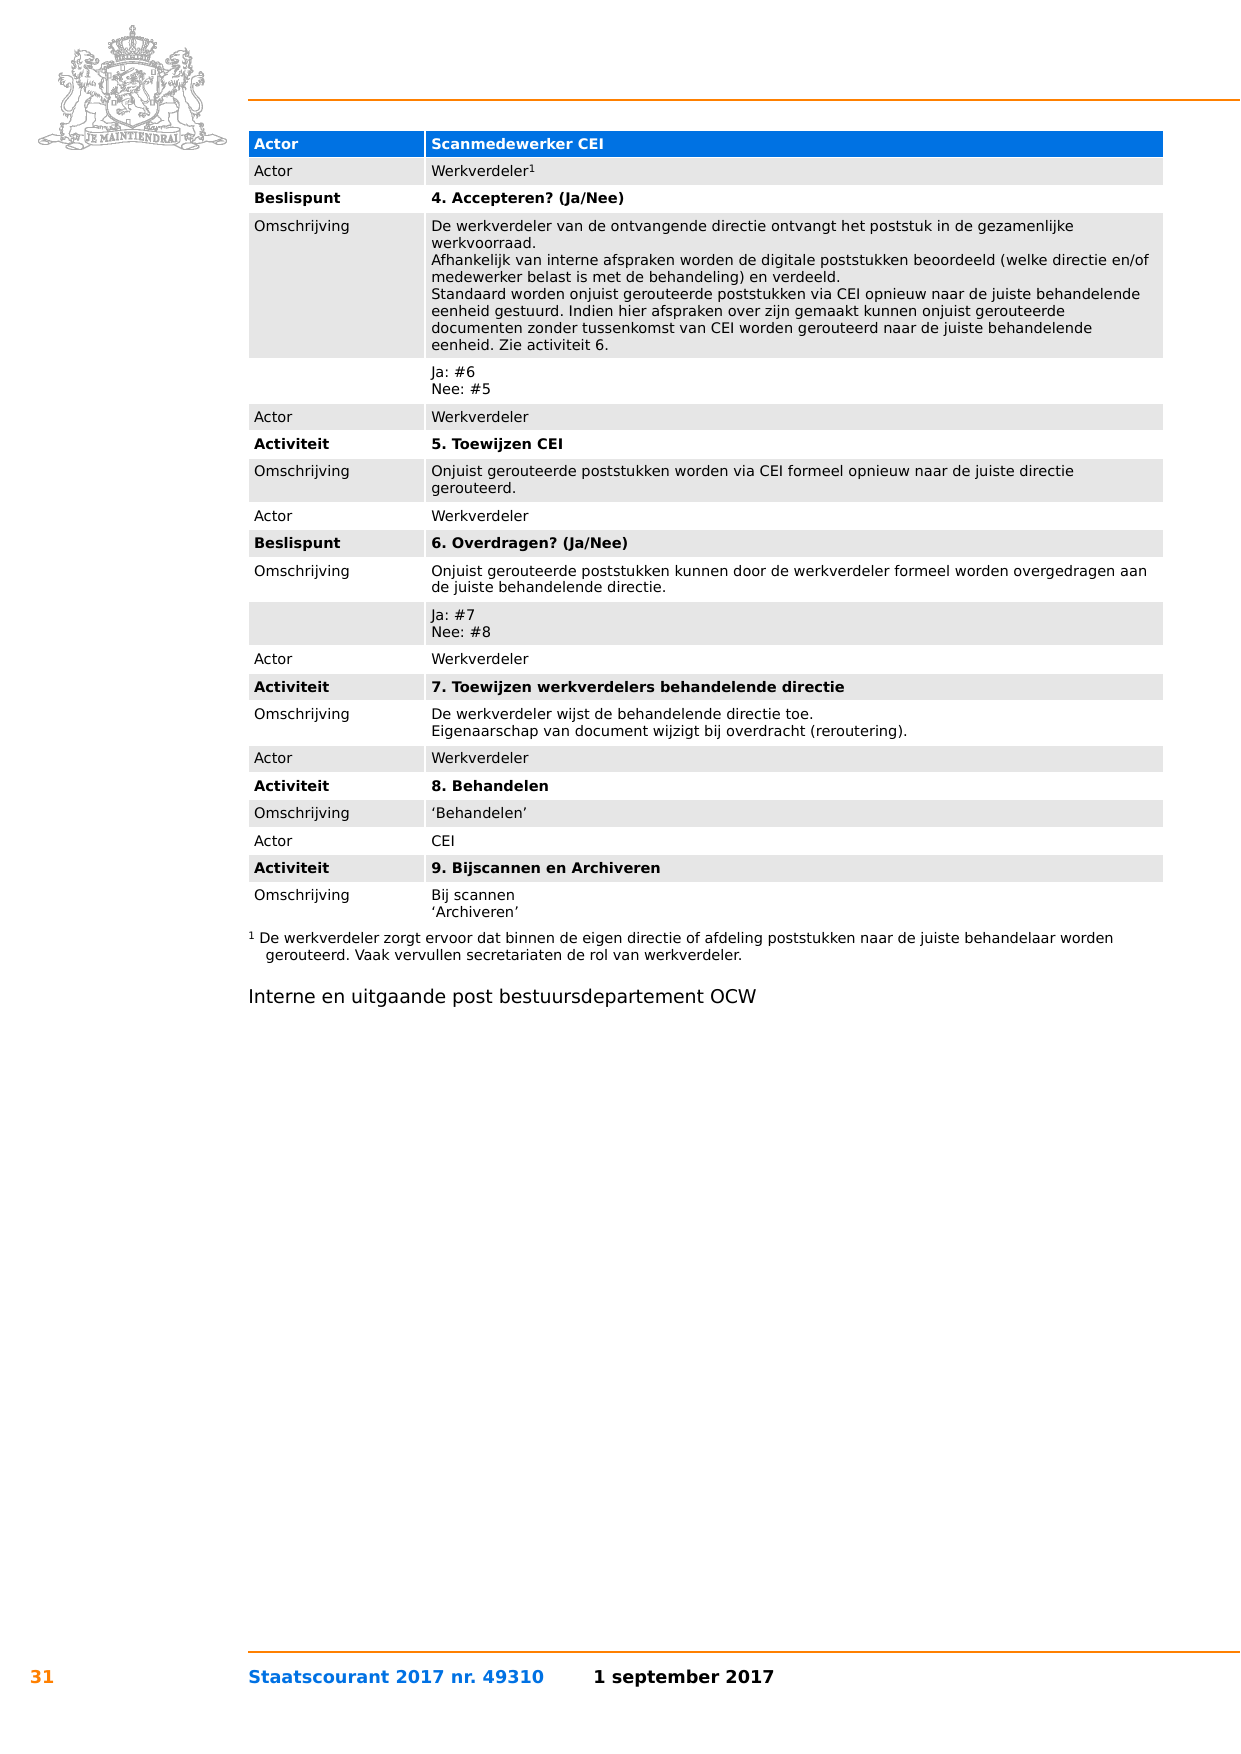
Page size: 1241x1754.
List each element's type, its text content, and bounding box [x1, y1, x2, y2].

table_cell Actor [249, 828, 424, 854]
table_cell Werkverdeler [426, 404, 1163, 430]
table_cell De werkverdeler van de ontvangende directie ontvangt het poststuk in de gezamenlijke werkvoorraad. Afhankelijk van interne afspraken worden de digitale poststukken beoordeeld (welke directie en/of medewerker belast is met de behandeling) en verdeeld. Standaard worden onjuist gerouteerde poststukken via CEI opnieuw naar de juiste behandelende eenheid gestuurd. Indien hier afspraken over zijn gemaakt kunnen onjuist gerouteerde documenten zonder tussenkomst van CEI worden gerouteerd naar de juiste behandelende eenheid. Zie activiteit 6. [426, 213, 1163, 358]
table_cell Omschrijving [249, 883, 424, 926]
table_cell 5. Toewijzen CEI [426, 431, 1163, 457]
table_cell [249, 602, 424, 645]
table_cell Beslispunt [249, 530, 424, 557]
table_header Scanmedewerker CEI [426, 131, 1163, 157]
table_cell Actor [249, 404, 424, 430]
table_cell Actor [249, 158, 424, 185]
table_cell Werkverdeler [426, 746, 1163, 772]
table_cell Werkverdeler [426, 503, 1163, 529]
table_cell [249, 359, 424, 403]
table_cell Actor [249, 503, 424, 529]
table_cell 1 De werkverdeler zorgt ervoor dat binnen de eigen directie of afdeling poststukken naar de juiste behandelaar worden gerouteerd. Vaak vervullen secretariaten de rol van werkverdeler. [248, 927, 1163, 964]
table_cell 7. Toewijzen werkverdelers behandelende directie [426, 674, 1163, 700]
picture [38, 25, 227, 150]
table_cell ‘Behandelen’ [426, 800, 1163, 827]
table_cell Actor [249, 646, 424, 673]
table_cell Activiteit [249, 773, 424, 799]
table_cell Onjuist gerouteerde poststukken kunnen door de werkverdeler formeel worden overgedragen aan de juiste behandelende directie. [426, 558, 1163, 601]
table_cell 8. Behandelen [426, 773, 1163, 799]
table_cell Actor [249, 746, 424, 772]
table_cell 4. Accepteren? (Ja/Nee) [426, 186, 1163, 212]
table_cell Omschrijving [249, 213, 424, 358]
table_cell Activiteit [249, 674, 424, 700]
table_cell CEI [426, 828, 1163, 854]
table_cell Ja: #7 Nee: #8 [426, 602, 1163, 645]
table_cell Activiteit [249, 855, 424, 882]
table_cell Activiteit [249, 431, 424, 457]
table_cell Onjuist gerouteerde poststukken worden via CEI formeel opnieuw naar de juiste directie gerouteerd. [426, 459, 1163, 502]
table_cell Omschrijving [249, 459, 424, 502]
table_cell Omschrijving [249, 558, 424, 601]
text Interne en uitgaande post bestuursdepartement OCW [248, 986, 1163, 1007]
table_cell Ja: #6 Nee: #5 [426, 359, 1163, 403]
table_cell 9. Bijscannen en Archiveren [426, 855, 1163, 882]
table_cell 6. Overdragen? (Ja/Nee) [426, 530, 1163, 557]
table_cell Omschrijving [249, 701, 424, 744]
table_cell Bij scannen ‘Archiveren’ [426, 883, 1163, 926]
table_cell Werkverdeler [426, 646, 1163, 673]
table_cell Omschrijving [249, 800, 424, 827]
table_header Actor [249, 131, 424, 157]
table_cell De werkverdeler wijst de behandelende directie toe. Eigenaarschap van document wijzigt bij overdracht (reroutering). [426, 701, 1163, 744]
table_cell Werkverdeler1 [426, 158, 1163, 185]
table_cell Beslispunt [249, 186, 424, 212]
